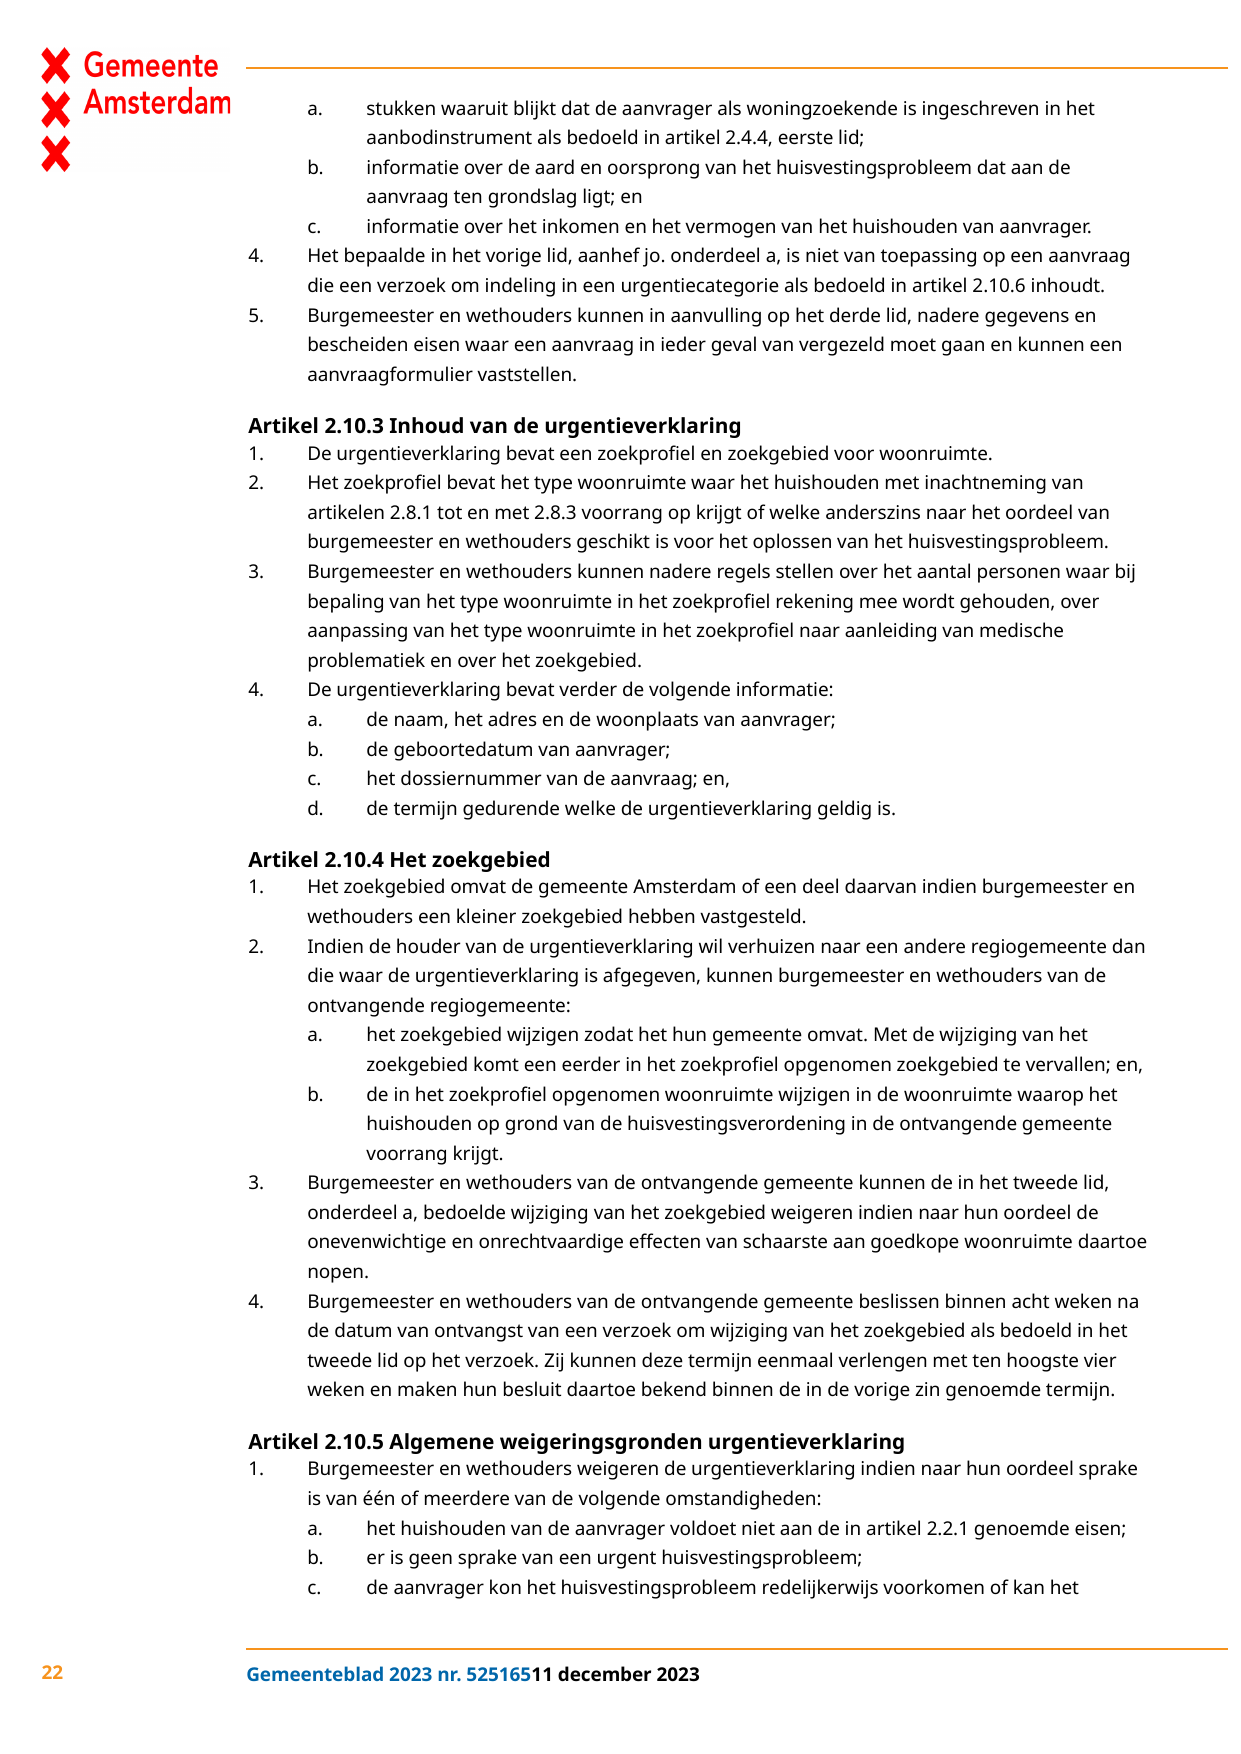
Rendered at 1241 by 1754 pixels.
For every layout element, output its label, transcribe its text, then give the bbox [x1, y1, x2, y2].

list Indien de houder van de urgentieverklaring wil verhuizen naar een andere regiogemeente dan die waar de urgentieverklaring is afgegeven, kunnen burgemeester en wethouders van de ontvangende regiogemeente: [248, 933, 1152, 1018]
list het dossiernummer van de aanvraag; en, [307, 765, 1152, 791]
list De urgentieverklaring bevat een zoekprofiel en zoekgebied voor woonruimte. [248, 440, 1152, 466]
list de in het zoekprofiel opgenomen woonruimte wijzigen in de woonruimte waarop het huishouden op grond van de huisvestingsverordening in de ontvangende gemeente voorrang krijgt. [307, 1081, 1152, 1166]
list Het zoekprofiel bevat het type woonruimte waar het huishouden met inachtneming van artikelen 2.8.1 tot en met 2.8.3 voorrang op krijgt of welke anderszins naar het oordeel van burgemeester en wethouders geschikt is voor het oplossen van het huisvestingsprobleem. [248, 469, 1152, 554]
picture [41, 47, 231, 172]
list Het bepaalde in het vorige lid, aanhef jo. onderdeel a, is niet van toepassing op een aanvraag die een verzoek om indeling in een urgentiecategorie als bedoeld in artikel 2.10.6 inhoudt. [248, 243, 1152, 298]
list de naam, het adres en de woonplaats van aanvrager; [307, 706, 1152, 732]
list Het zoekgebied omvat de gemeente Amsterdam of een deel daarvan indien burgemeester en wethouders een kleiner zoekgebied hebben vastgesteld. [248, 874, 1152, 929]
list informatie over het inkomen en het vermogen van het huishouden van aanvrager. [307, 213, 1152, 239]
list de termijn gedurende welke de urgentieverklaring geldig is. [307, 795, 1152, 821]
list Burgemeester en wethouders van de ontvangende gemeente beslissen binnen acht weken na de datum van ontvangst van een verzoek om wijziging van het zoekgebied als bedoeld in het tweede lid op het verzoek. Zij kunnen deze termijn eenmaal verlengen met ten hoogste vier weken en maken hun besluit daartoe bekend binnen de in de vorige zin genoemde termijn. [248, 1288, 1152, 1402]
list Burgemeester en wethouders kunnen nadere regels stellen over het aantal personen waar bij bepaling van het type woonruimte in het zoekprofiel rekening mee wordt gehouden, over aanpassing van het type woonruimte in het zoekprofiel naar aanleiding van medische problematiek en over het zoekgebied. [248, 558, 1152, 673]
list de aanvrager kon het huisvestingsprobleem redelijkerwijs voorkomen of kan het [307, 1574, 1152, 1599]
list de geboortedatum van aanvrager; [307, 736, 1152, 761]
list De urgentieverklaring bevat verder de volgende informatie: [248, 677, 1152, 702]
list Burgemeester en wethouders van de ontvangende gemeente kunnen de in het tweede lid, onderdeel a, bedoelde wijziging van het zoekgebied weigeren indien naar hun oordeel de onevenwichtige en onrechtvaardige effecten van schaarste aan goedkope woonruimte daartoe nopen. [248, 1169, 1152, 1284]
list er is geen sprake van een urgent huisvestingsprobleem; [307, 1544, 1152, 1570]
list het huishouden van de aanvrager voldoet niet aan de in artikel 2.2.1 genoemde eisen; [307, 1515, 1152, 1540]
text Artikel 2.10.3 Inhoud van de urgentieverklaring [248, 411, 1152, 440]
list het zoekgebied wijzigen zodat het hun gemeente omvat. Met de wijziging van het zoekgebied komt een eerder in het zoekprofiel opgenomen zoekgebied te vervallen; en, [307, 1022, 1152, 1077]
text Artikel 2.10.4 Het zoekgebied [248, 845, 1152, 874]
list informatie over de aard en oorsprong van het huisvestingsprobleem dat aan de aanvraag ten grondslag ligt; en [307, 154, 1152, 209]
list stukken waaruit blijkt dat de aanvrager als woningzoekende is ingeschreven in het aanbodinstrument als bedoeld in artikel 2.4.4, eerste lid; [307, 95, 1152, 150]
list Burgemeester en wethouders kunnen in aanvulling op het derde lid, nadere gegevens en bescheiden eisen waar een aanvraag in ieder geval van vergezeld moet gaan en kunnen een aanvraagformulier vaststellen. [248, 302, 1152, 387]
list Burgemeester en wethouders weigeren de urgentieverklaring indien naar hun oordeel sprake is van één of meerdere van de volgende omstandigheden: [248, 1456, 1152, 1511]
text Artikel 2.10.5 Algemene weigeringsgronden urgentieverklaring [248, 1427, 1152, 1456]
